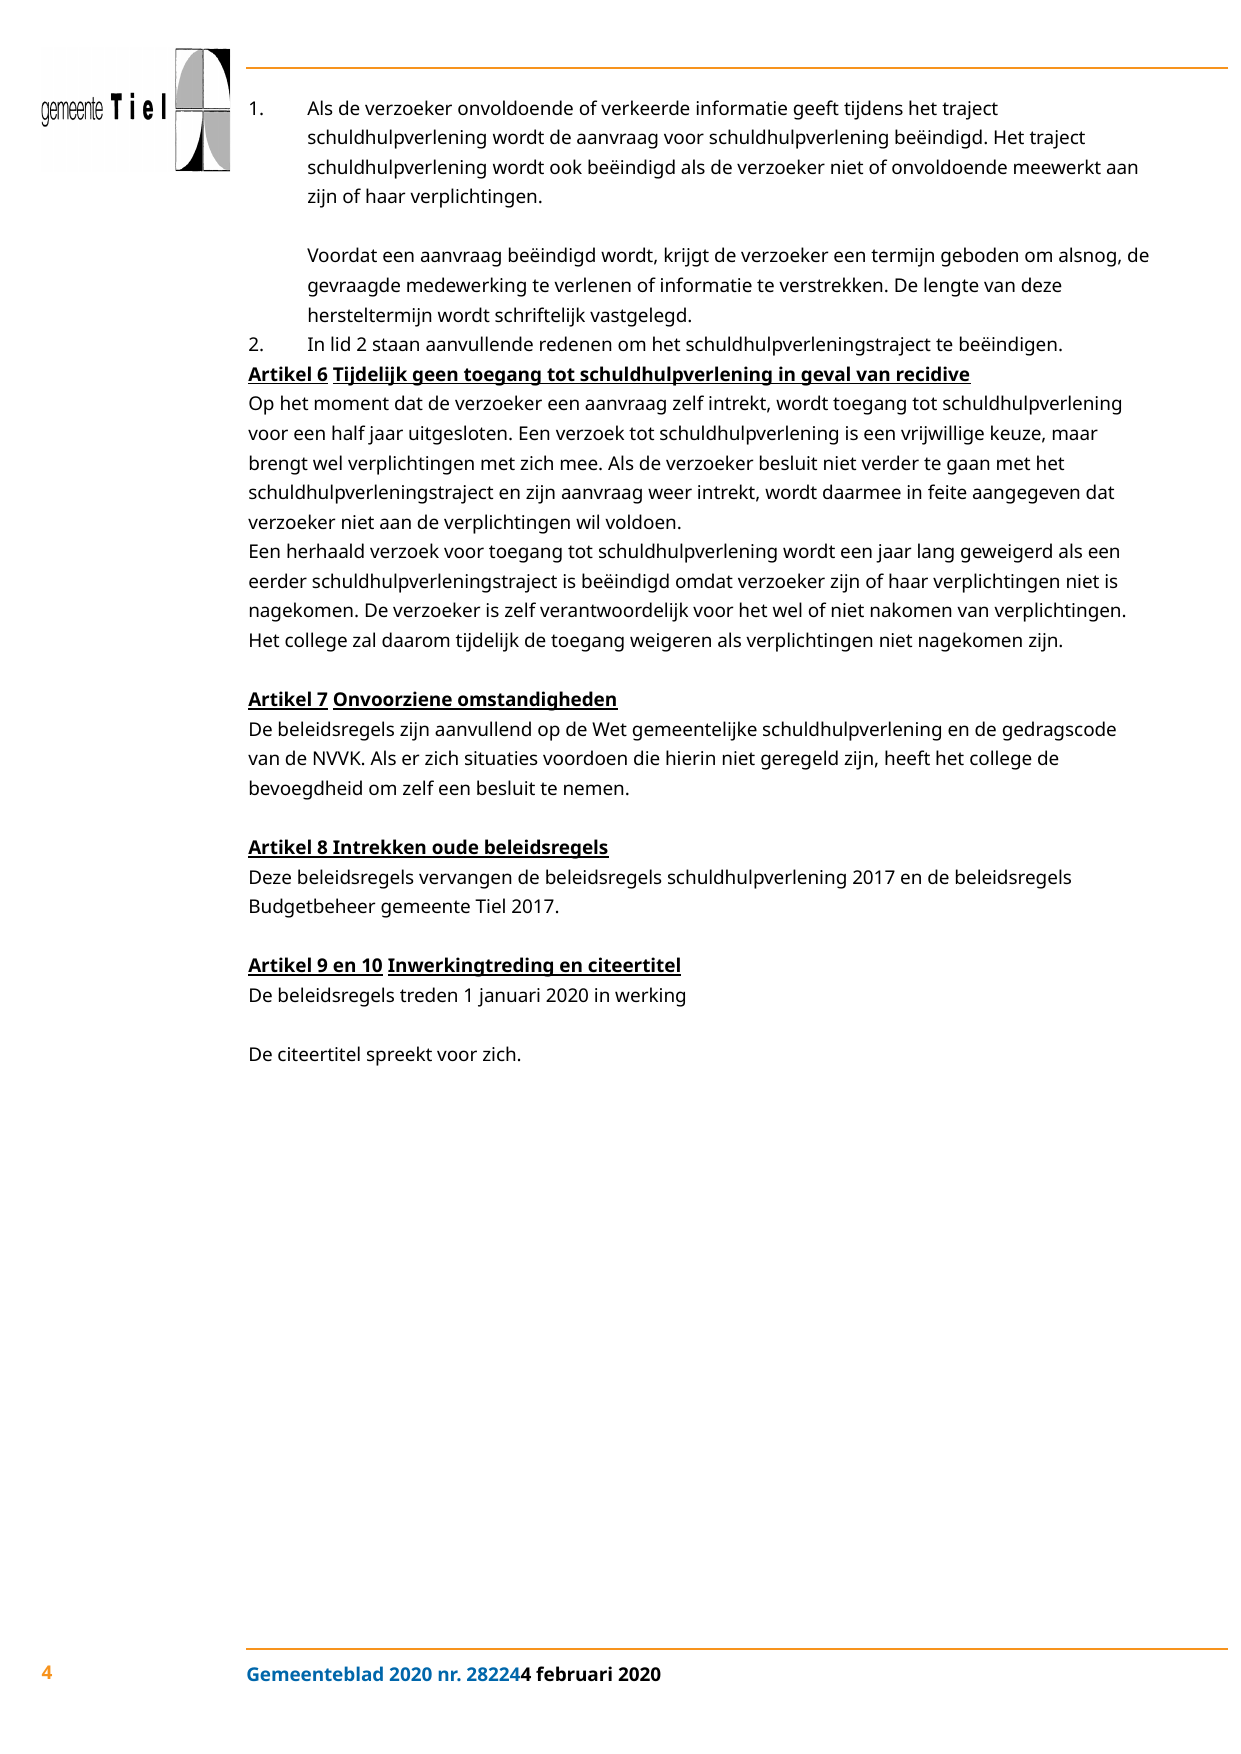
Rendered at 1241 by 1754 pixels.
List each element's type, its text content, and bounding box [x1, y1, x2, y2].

text Artikel 8 Intrekken oude beleidsregels [248, 834, 1152, 860]
text Op het moment dat de verzoeker een aanvraag zelf intrekt, wordt toegang tot schuldhulpverlening voor een half jaar uitgesloten. Een verzoek tot schuldhulpverlening is een vrijwillige keuze, maar brengt wel verplichtingen met zich mee. Als de verzoeker besluit niet verder te gaan met het schuldhulpverleningstraject en zijn aanvraag weer intrekt, wordt daarmee in feite aangegeven dat verzoeker niet aan de verplichtingen wil voldoen. [248, 391, 1152, 535]
list Voordat een aanvraag beëindigd wordt, krijgt de verzoeker een termijn geboden om alsnog, de gevraagde medewerking te verlenen of informatie te verstrekken. De lengte van deze hersteltermijn wordt schriftelijk vastgelegd. [248, 243, 1152, 328]
text Artikel 6 Tijdelijk geen toegang tot schuldhulpverlening in geval van recidive [248, 361, 1152, 387]
text Artikel 9 en 10 Inwerkingtreding en citeertitel [248, 953, 1152, 978]
text De beleidsregels treden 1 januari 2020 in werking [248, 982, 1152, 1008]
text De citeertitel spreekt voor zich. [248, 1041, 1152, 1067]
text Een herhaald verzoek voor toegang tot schuldhulpverlening wordt een jaar lang geweigerd als een eerder schuldhulpverleningstraject is beëindigd omdat verzoeker zijn of haar verplichtingen niet is nagekomen. De verzoeker is zelf verantwoordelijk voor het wel of niet nakomen van verplichtingen. Het college zal daarom tijdelijk de toegang weigeren als verplichtingen niet nagekomen zijn. [248, 538, 1152, 653]
text De beleidsregels zijn aanvullend op de Wet gemeentelijke schuldhulpverlening en de gedragscode van de NVVK. Als er zich situaties voordoen die hierin niet geregeld zijn, heeft het college de bevoegdheid om zelf een besluit te nemen. [248, 716, 1152, 801]
text Artikel 7 Onvoorziene omstandigheden [248, 686, 1152, 712]
list Als de verzoeker onvoldoende of verkeerde informatie geeft tijdens het traject schuldhulpverlening wordt de aanvraag voor schuldhulpverlening beëindigd. Het traject schuldhulpverlening wordt ook beëindigd als de verzoeker niet of onvoldoende meewerkt aan zijn of haar verplichtingen. [248, 95, 1152, 209]
list In lid 2 staan aanvullende redenen om het schuldhulpverleningstraject te beëindigen. [248, 331, 1152, 357]
picture [41, 47, 231, 172]
text Deze beleidsregels vervangen de beleidsregels schuldhulpverlening 2017 en de beleidsregels Budgetbeheer gemeente Tiel 2017. [248, 864, 1152, 919]
